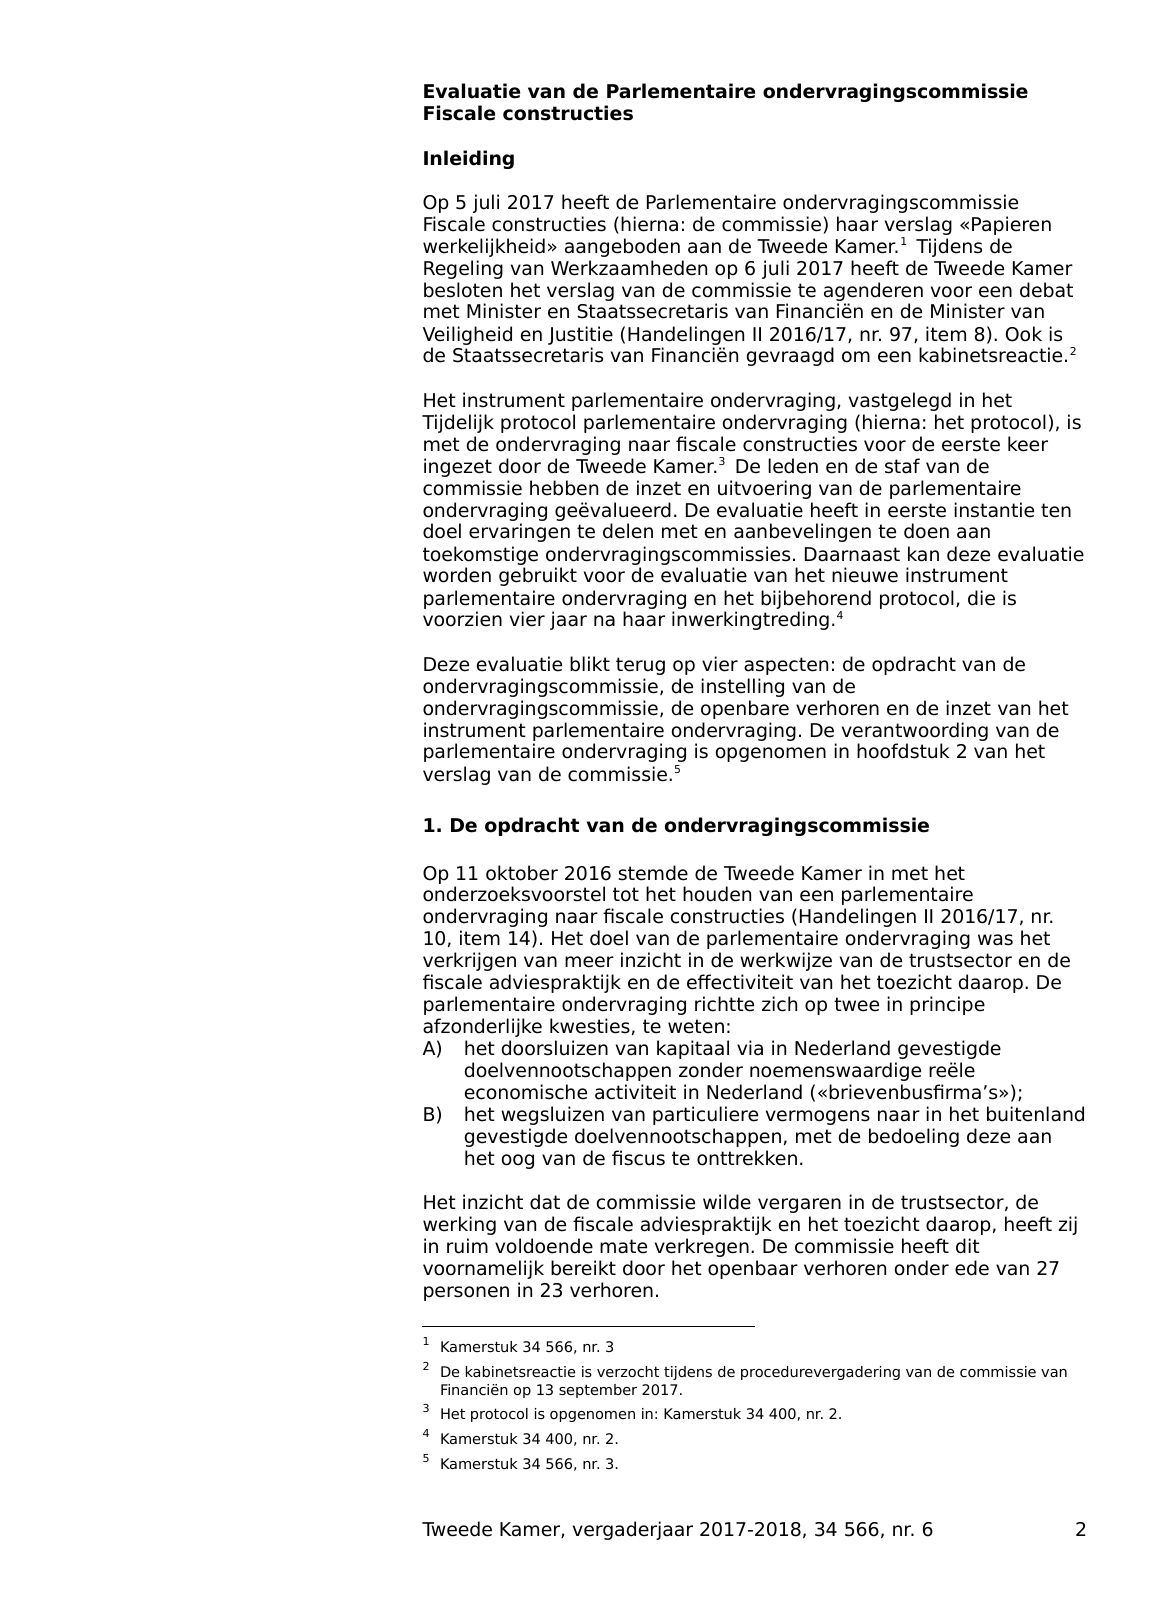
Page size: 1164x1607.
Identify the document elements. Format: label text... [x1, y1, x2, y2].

text Op 5 juli 2017 heeft de Parlementaire ondervragingscommissie Fiscale constructies (hierna: de commissie) haar verslag «Papieren werkelijkheid» aangeboden aan de Tweede Kamer. Tijdens de Regeling van Werkzaamheden op 6 juli 2017 heeft de Tweede Kamer besloten het verslag van de commissie te agenderen voor een debat met Minister en Staatssecretaris van Financiën en de Minister van Veiligheid en Justitie (Handelingen II 2016/17, nr. 97, item 8). Ook is de Staatssecretaris van Financiën gevraagd om een kabinetsreactie. [422, 192, 1087, 367]
text Het protocol is opgenomen in: Kamerstuk 34 400, nr. 2. [422, 1402, 1087, 1424]
subtitle Evaluatie van de Parlementaire ondervragingscommissie Fiscale constructies [422, 81, 1087, 125]
text Kamerstuk 34 566, nr. 3. [422, 1452, 1087, 1474]
text Op 11 oktober 2016 stemde de Tweede Kamer in met het onderzoeksvoorstel tot het houden van een parlementaire ondervraging naar fiscale constructies (Handelingen II 2016/17, nr. 10, item 14). Het doel van de parlementaire ondervraging was het verkrijgen van meer inzicht in de werkwijze van de trustsector en de fiscale adviespraktijk en de effectiviteit van het toezicht daarop. De parlementaire ondervraging richtte zich op twee in principe afzonderlijke kwesties, te weten: [422, 862, 1087, 1038]
subtitle 1. De opdracht van de ondervragingscommissie [422, 815, 1087, 837]
text Kamerstuk 34 400, nr. 2. [422, 1427, 1087, 1449]
subtitle Inleiding [422, 147, 1087, 169]
text Het inzicht dat de commissie wilde vergaren in de trustsector, de werking van de fiscale adviespraktijk en het toezicht daarop, heeft zij in ruim voldoende mate verkregen. De commissie heeft dit voornamelijk bereikt door het openbaar verhoren onder ede van 27 personen in 23 verhoren. [422, 1192, 1087, 1302]
text B) het wegsluizen van particuliere vermogens naar in het buitenland gevestigde doelvennootschappen, met de bedoeling deze aan het oog van de fiscus te onttrekken. [422, 1104, 1087, 1170]
text Het instrument parlementaire ondervraging, vastgelegd in het Tijdelijk protocol parlementaire ondervraging (hierna: het protocol), is met de ondervraging naar fiscale constructies voor de eerste keer ingezet door de Tweede Kamer. De leden en de staf van de commissie hebben de inzet en uitvoering van de parlementaire ondervraging geëvalueerd. De evaluatie heeft in eerste instantie ten doel ervaringen te delen met en aanbevelingen te doen aan toekomstige ondervragingscommissies. Daarnaast kan deze evaluatie worden gebruikt voor de evaluatie van het nieuwe instrument parlementaire ondervraging en het bijbehorend protocol, die is voorzien vier jaar na haar inwerkingtreding. [422, 389, 1087, 631]
text Kamerstuk 34 566, nr. 3 [422, 1335, 1087, 1357]
text Deze evaluatie blikt terug op vier aspecten: de opdracht van de ondervragingscommissie, de instelling van de ondervragingscommissie, de openbare verhoren en de inzet van het instrument parlementaire ondervraging. De verantwoording van de parlementaire ondervraging is opgenomen in hoofdstuk 2 van het verslag van de commissie. [422, 653, 1087, 785]
text De kabinetsreactie is verzocht tijdens de procedurevergadering van de commissie van Financiën op 13 september 2017. [422, 1360, 1087, 1399]
text A) het doorsluizen van kapitaal via in Nederland gevestigde doelvennootschappen zonder noemenswaardige reële economische activiteit in Nederland («brievenbusfirma’s»); [422, 1038, 1087, 1104]
